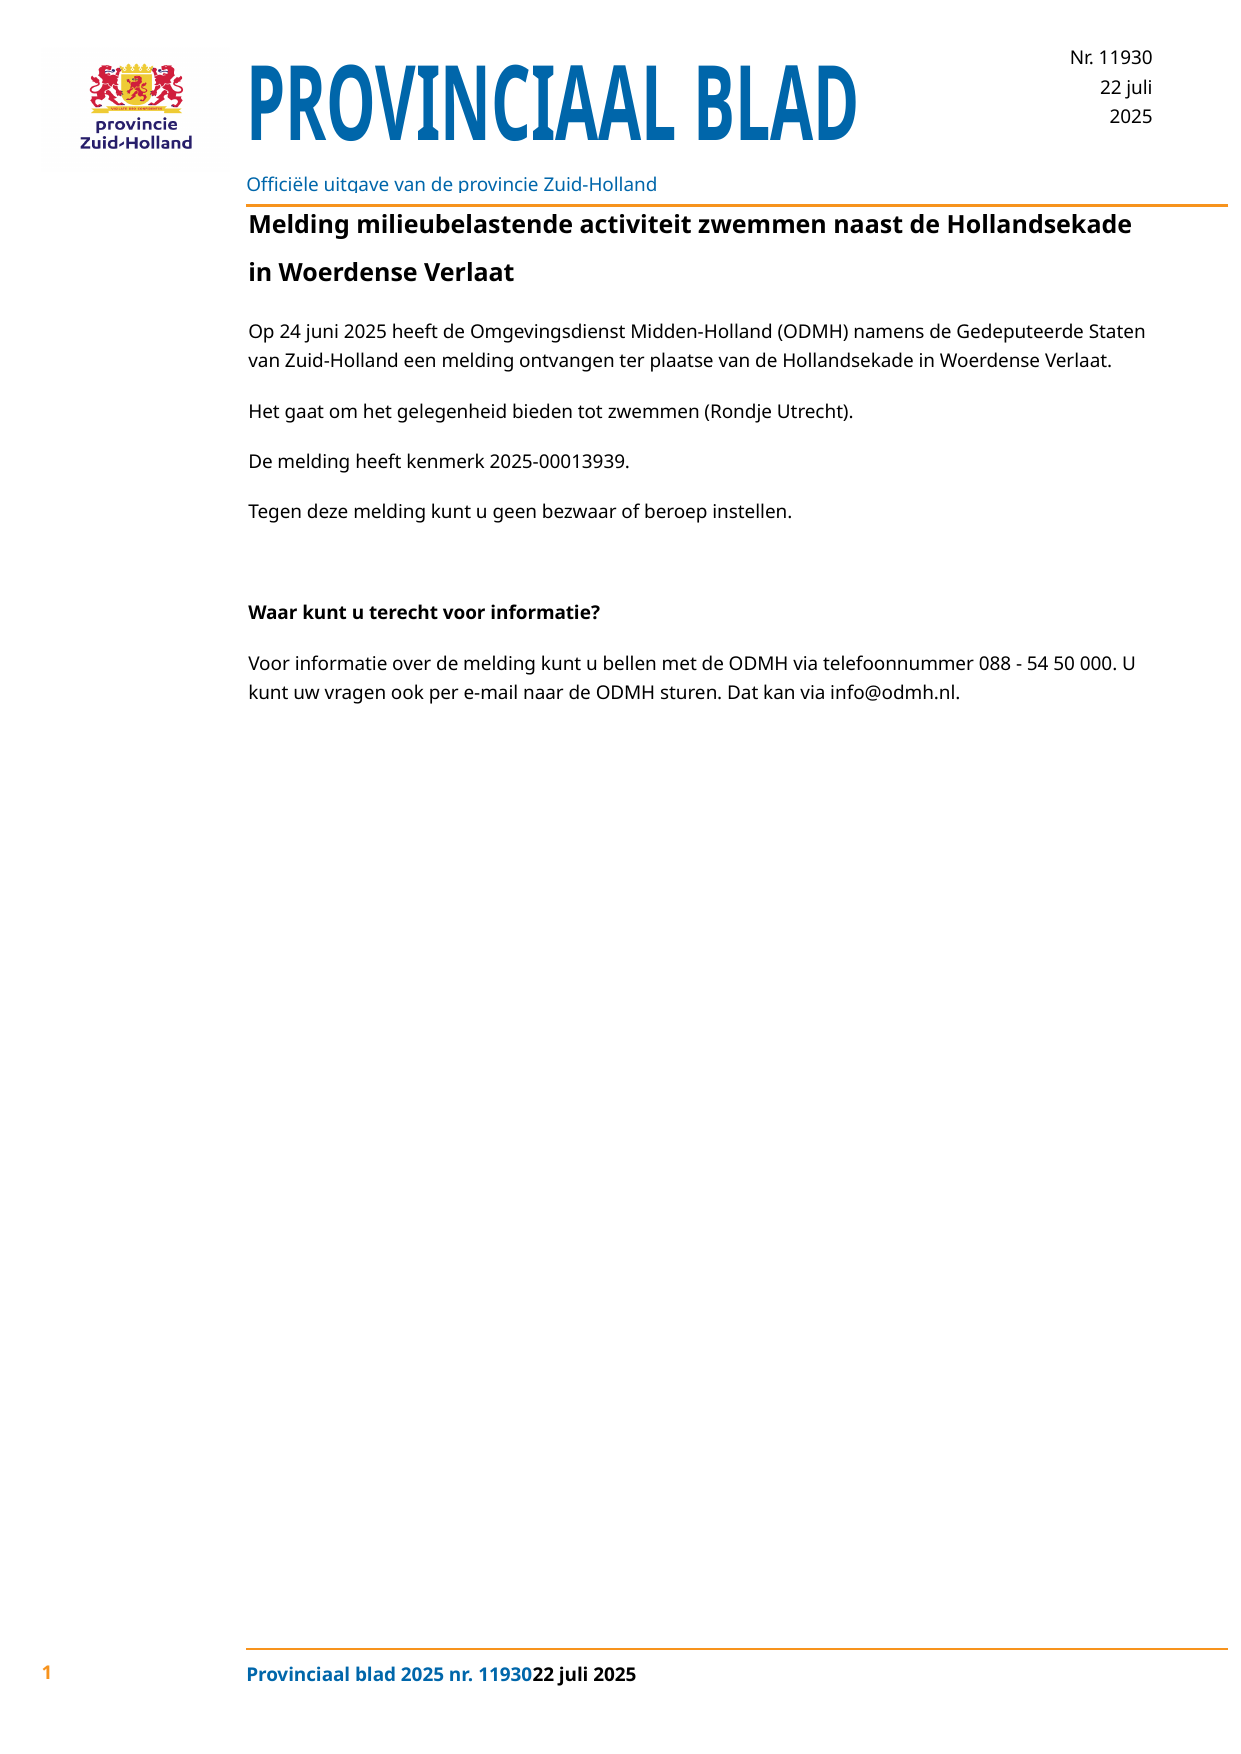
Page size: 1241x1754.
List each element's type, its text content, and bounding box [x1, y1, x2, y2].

text Melding milieubelastende activiteit zwemmen naast de Hollandsekade in Woerdense Verlaat [248, 207, 1152, 288]
text Waar kunt u terecht voor informatie? [248, 599, 1152, 625]
picture [41, 47, 231, 172]
text Tegen deze melding kunt u geen bezwaar of beroep instellen. [248, 499, 1152, 524]
text Op 24 juni 2025 heeft de Omgevingsdienst Midden-Holland (ODMH) namens de Gedeputeerde Staten van Zuid-Holland een melding ontvangen ter plaatse van de Hollandsekade in Woerdense Verlaat. [248, 318, 1152, 373]
text De melding heeft kenmerk 2025-00013939. [248, 448, 1152, 474]
text Het gaat om het gelegenheid bieden tot zwemmen (Rondje Utrecht). [248, 398, 1152, 424]
text Voor informatie over de melding kunt u bellen met de ODMH via telefoonnummer 088 - 54 50 000. U kunt uw vragen ook per e-mail naar de ODMH sturen. Dat kan via info@odmh.nl. [248, 650, 1152, 705]
